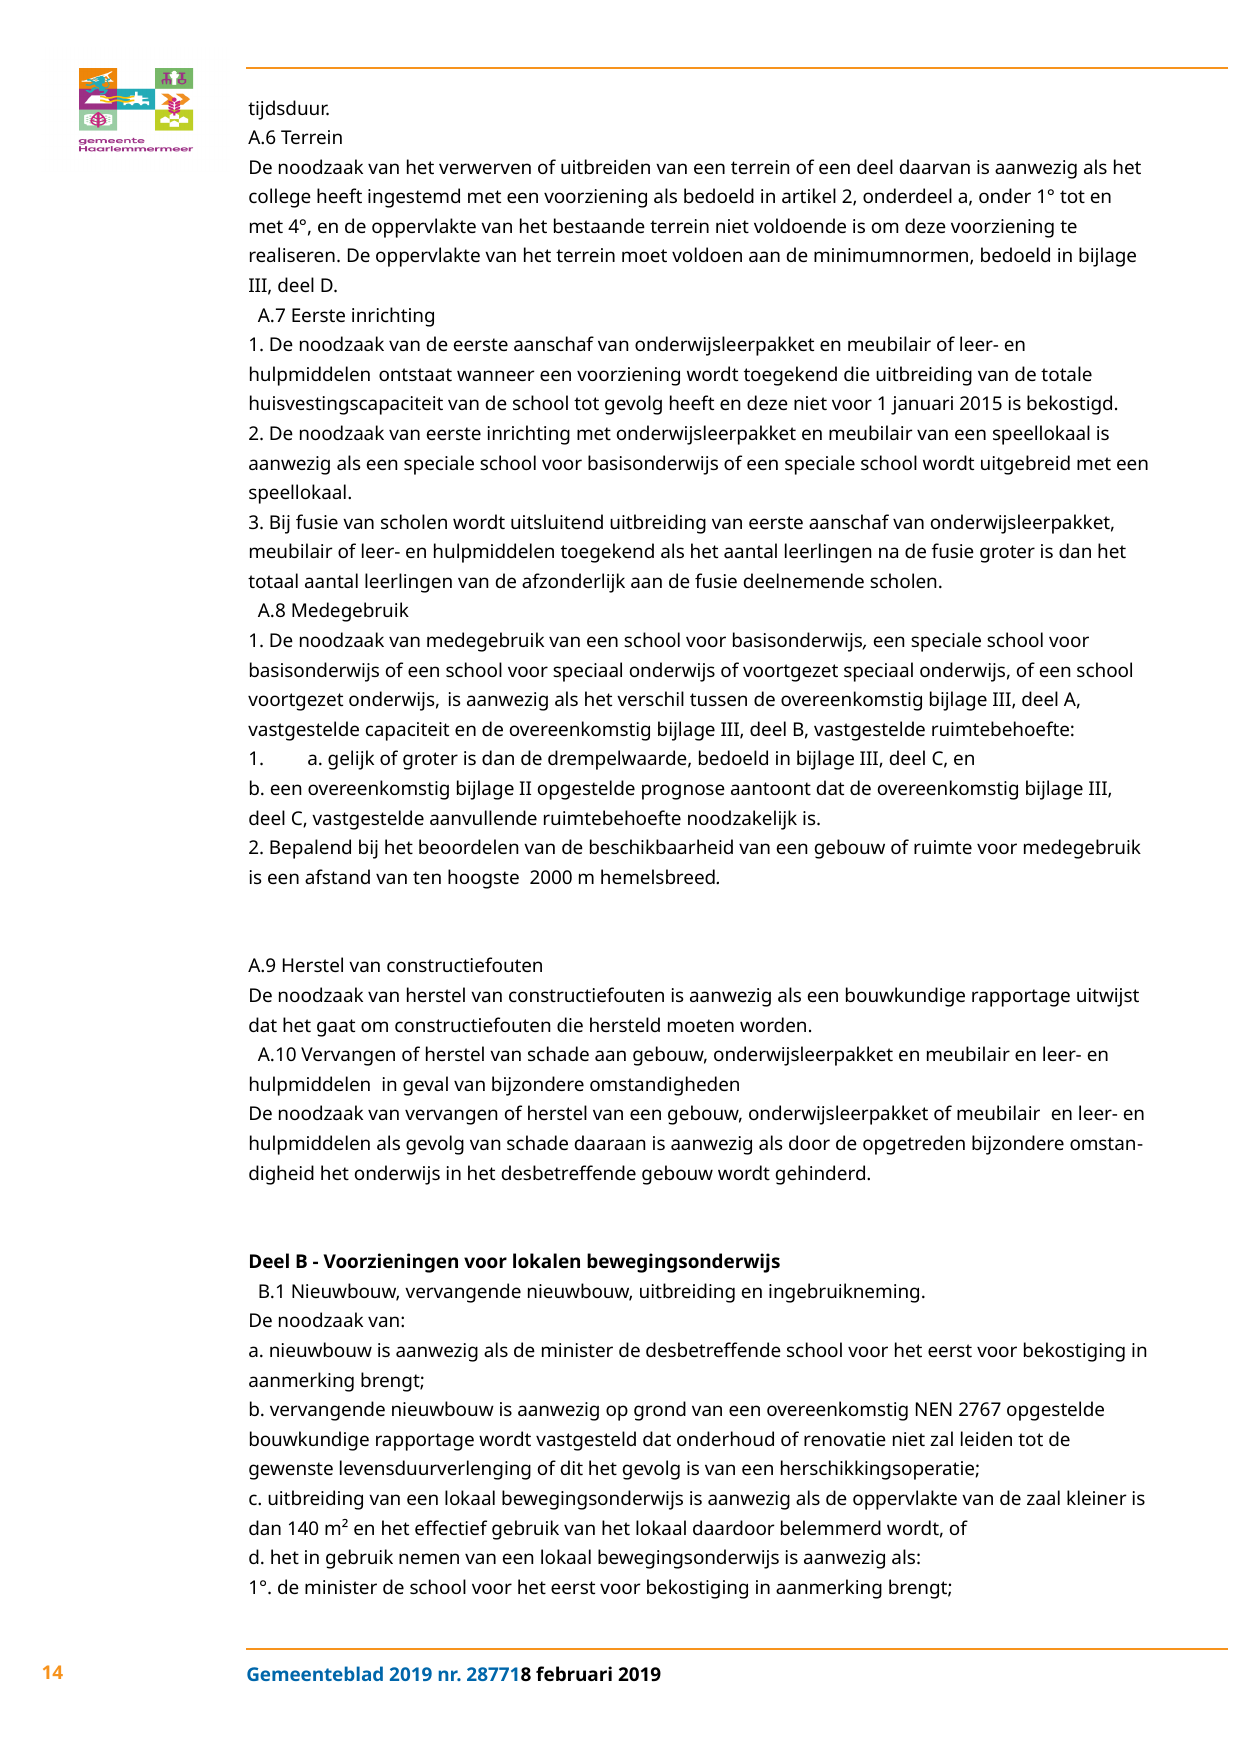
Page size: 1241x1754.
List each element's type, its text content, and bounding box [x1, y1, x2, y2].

text De noodzaak van: [248, 1308, 1152, 1333]
text a. nieuwbouw is aanwezig als de minister de desbetreffende school voor het eerst voor bekostiging in aanmerking brengt; [248, 1337, 1152, 1393]
text A.8 Medegebruik [248, 598, 1152, 623]
text A.7 Eerste inrichting [248, 302, 1152, 328]
text 1. De noodzaak van de eerste aanschaf van onderwijsleerpakket en meubilair of leer- en hulpmiddelen ontstaat wanneer een voorziening wordt toegekend die uitbreiding van de totale huisvestingscapaciteit van de school tot gevolg heeft en deze niet voor 1 januari 2015 is bekostigd. [248, 331, 1152, 416]
text d. het in gebruik nemen van een lokaal bewegingsonderwijs is aanwezig als: [248, 1544, 1152, 1570]
list a. gelijk of groter is dan de drempelwaarde, bedoeld in bijlage III, deel C, en [248, 746, 1152, 771]
text 1°. de minister de school voor het eerst voor bekostiging in aanmerking brengt; [248, 1574, 1152, 1600]
text c. uitbreiding van een lokaal bewegingsonderwijs is aanwezig als de oppervlakte van de zaal kleiner is dan 140 m² en het effectief gebruik van het lokaal daardoor belemmerd wordt, of [248, 1485, 1152, 1541]
text Deel B - Voorzieningen voor lokalen bewegingsonderwijs [248, 1248, 1152, 1274]
text B.1 Nieuwbouw, vervangende nieuwbouw, uitbreiding en ingebruikneming. [248, 1278, 1152, 1304]
text b. vervangende nieuwbouw is aanwezig op grond van een overeenkomstig NEN 2767 opgestelde bouwkundige rapportage wordt vastgesteld dat onderhoud of renovatie niet zal leiden tot de gewenste levensduurverlenging of dit het gevolg is van een herschikkingsoperatie; [248, 1396, 1152, 1481]
text De noodzaak van vervangen of herstel van een gebouw, onderwijsleerpakket of meubilair en leer- en hulpmiddelen als gevolg van schade daaraan is aanwezig als door de opgetreden bijzondere omstan­digheid het onderwijs in het desbetreffende gebouw wordt gehinderd. [248, 1101, 1152, 1186]
text De noodzaak van herstel van constructiefouten is aanwezig als een bouwkundige rapportage uitwijst dat het gaat om constructiefouten die hersteld moeten worden. [248, 982, 1152, 1038]
text b. een overeenkomstig bijlage II opgestelde prognose aantoont dat de overeenkomstig bijlage III, deel C, vastgestelde aanvullende ruimtebehoefte noodzakelijk is. [248, 775, 1152, 831]
text 2. Bepalend bij het beoordelen van de beschikbaarheid van een gebouw of ruimte voor medegebruik is een afstand van ten hoogste 2000 m hemelsbreed. [248, 834, 1152, 890]
text 3. Bij fusie van scholen wordt uitsluitend uitbreiding van eerste aanschaf van onderwijsleerpakket, meubilair of leer‑ en hulpmiddelen toegekend als het aantal leerlingen na de fusie groter is dan het totaal aantal leerlingen van de afzonderlijk aan de fusie deelnemende scholen. [248, 509, 1152, 594]
text A.10 Vervangen of herstel van schade aan gebouw, onderwijsleerpakket en meubilair en leer- en hulpmiddelen in geval van bijzondere omstandigheden [248, 1041, 1152, 1097]
text 1. De noodzaak van medegebruik van een school voor basisonderwijs, een speciale school voor basisonderwijs of een school voor speciaal onderwijs of voortgezet speciaal onderwijs, of een school voortgezet onderwijs, is aanwezig als het verschil tussen de overeenkomstig bijlage III, deel A, vastgestelde capaciteit en de overeenkomstig bijlage III, deel B, vastgestelde ruimtebehoefte: [248, 627, 1152, 742]
text tijdsduur. [248, 95, 1152, 121]
picture [41, 47, 231, 172]
text A.9 Herstel van constructiefouten [248, 953, 1152, 978]
text De noodzaak van het verwerven of uitbreiden van een terrein of een deel daarvan is aanwezig als het college heeft ingestemd met een voorziening als bedoeld in artikel 2, onderdeel a, onder 1° tot en met 4°, en de oppervlakte van het bestaande terrein niet voldoende is om deze voorziening te realiseren. De oppervlakte van het terrein moet voldoen aan de minimumnormen, bedoeld in bijlage III, deel D. [248, 154, 1152, 298]
text A.6 Terrein [248, 124, 1152, 150]
text 2. De noodzaak van eerste inrichting met onderwijsleerpakket en meubilair van een speellokaal is aanwezig als een speciale school voor basisonderwijs of een speciale school wordt uitgebreid met een speellokaal. [248, 420, 1152, 505]
